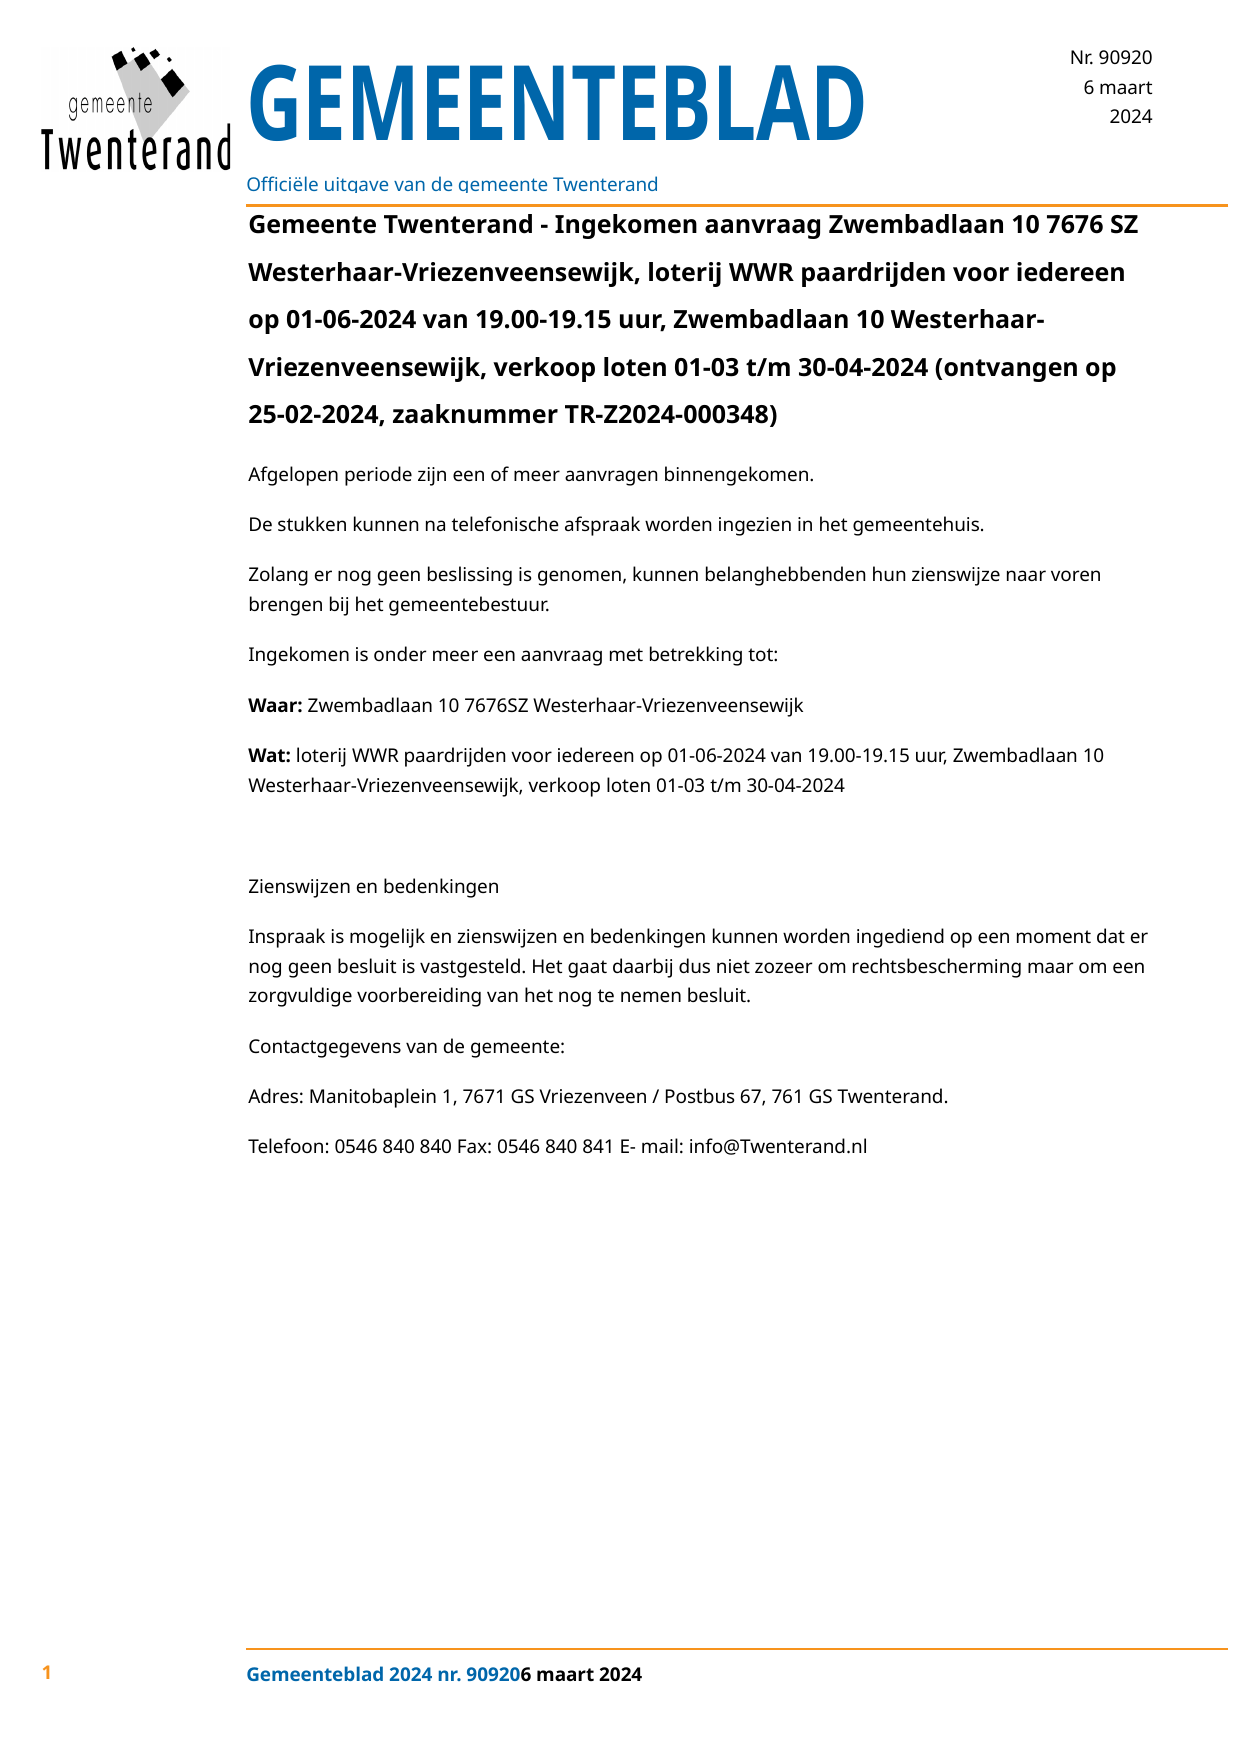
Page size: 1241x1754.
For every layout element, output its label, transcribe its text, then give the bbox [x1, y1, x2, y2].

text Zienswijzen en bedenkingen [248, 873, 1152, 898]
text Zolang er nog geen beslissing is genomen, kunnen belanghebbenden hun zienswijze naar voren brengen bij het gemeentebestuur. [248, 562, 1152, 617]
text Gemeente Twenterand - Ingekomen aanvraag Zwembadlaan 10 7676 SZ Westerhaar-Vriezenveensewijk, loterij WWR paardrijden voor iedereen op 01-06-2024 van 19.00-19.15 uur, Zwembadlaan 10 Westerhaar-Vriezenveensewijk, verkoop loten 01-03 t/m 30-04-2024 (ontvangen op 25-02-2024, zaaknummer TR-Z2024-000348) [248, 207, 1152, 431]
text Waar: Zwembadlaan 10 7676SZ Westerhaar-Vriezenveensewijk [248, 692, 1152, 718]
text Adres: Manitobaplein 1, 7671 GS Vriezenveen / Postbus 67, 761 GS Twenterand. [248, 1083, 1152, 1109]
text Inspraak is mogelijk en zienswijzen en bedenkingen kunnen worden ingediend op een moment dat er nog geen besluit is vastgesteld. Het gaat daarbij dus niet zozeer om rechtsbescherming maar om een zorgvuldige voorbereiding van het nog te nemen besluit. [248, 923, 1152, 1008]
text Afgelopen periode zijn een of meer aanvragen binnengekomen. [248, 461, 1152, 486]
text Contactgegevens van de gemeente: [248, 1033, 1152, 1058]
text Wat: loterij WWR paardrijden voor iedereen op 01-06-2024 van 19.00-19.15 uur, Zwembadlaan 10 Westerhaar-Vriezenveensewijk, verkoop loten 01-03 t/m 30-04-2024 [248, 742, 1152, 798]
text De stukken kunnen na telefonische afspraak worden ingezien in het gemeentehuis. [248, 511, 1152, 537]
text Telefoon: 0546 840 840 Fax: 0546 840 841 E- mail: info@Twenterand.nl [248, 1134, 1152, 1159]
picture [41, 47, 231, 172]
text Ingekomen is onder meer een aanvraag met betrekking tot: [248, 642, 1152, 667]
